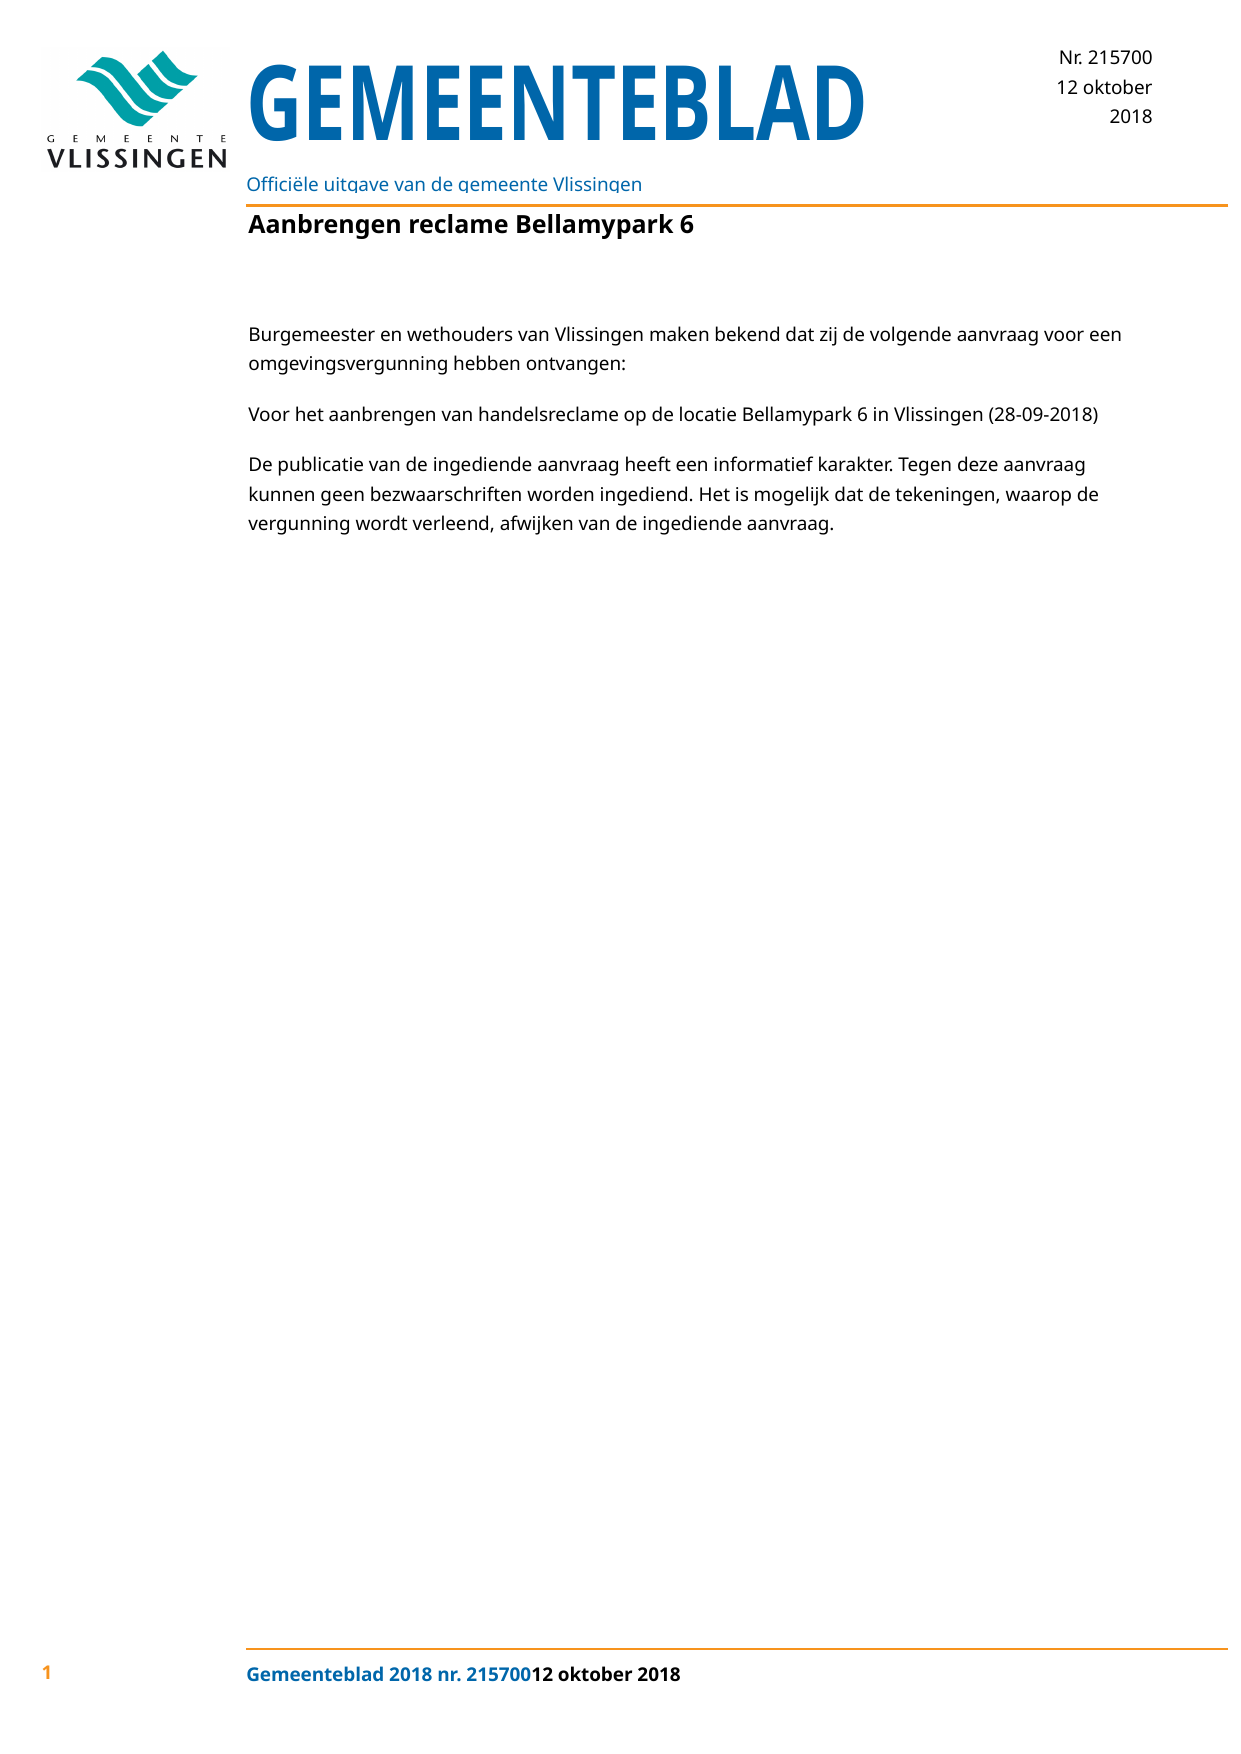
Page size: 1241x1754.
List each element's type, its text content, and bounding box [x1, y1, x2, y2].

picture [41, 47, 231, 172]
text Burgemeester en wethouders van Vlissingen maken bekend dat zij de volgende aanvraag voor een omgevingsvergunning hebben ontvangen: [248, 321, 1152, 376]
text De publicatie van de ingediende aanvraag heeft een informatief karakter. Tegen deze aanvraag kunnen geen bezwaarschriften worden ingediend. Het is mogelijk dat de tekeningen, waarop de vergunning wordt verleend, afwijken van de ingediende aanvraag. [248, 451, 1152, 536]
text Voor het aanbrengen van handelsreclame op de locatie Bellamypark 6 in Vlissingen (28-09-2018) [248, 401, 1152, 426]
text Aanbrengen reclame Bellamypark 6 [248, 207, 1152, 241]
